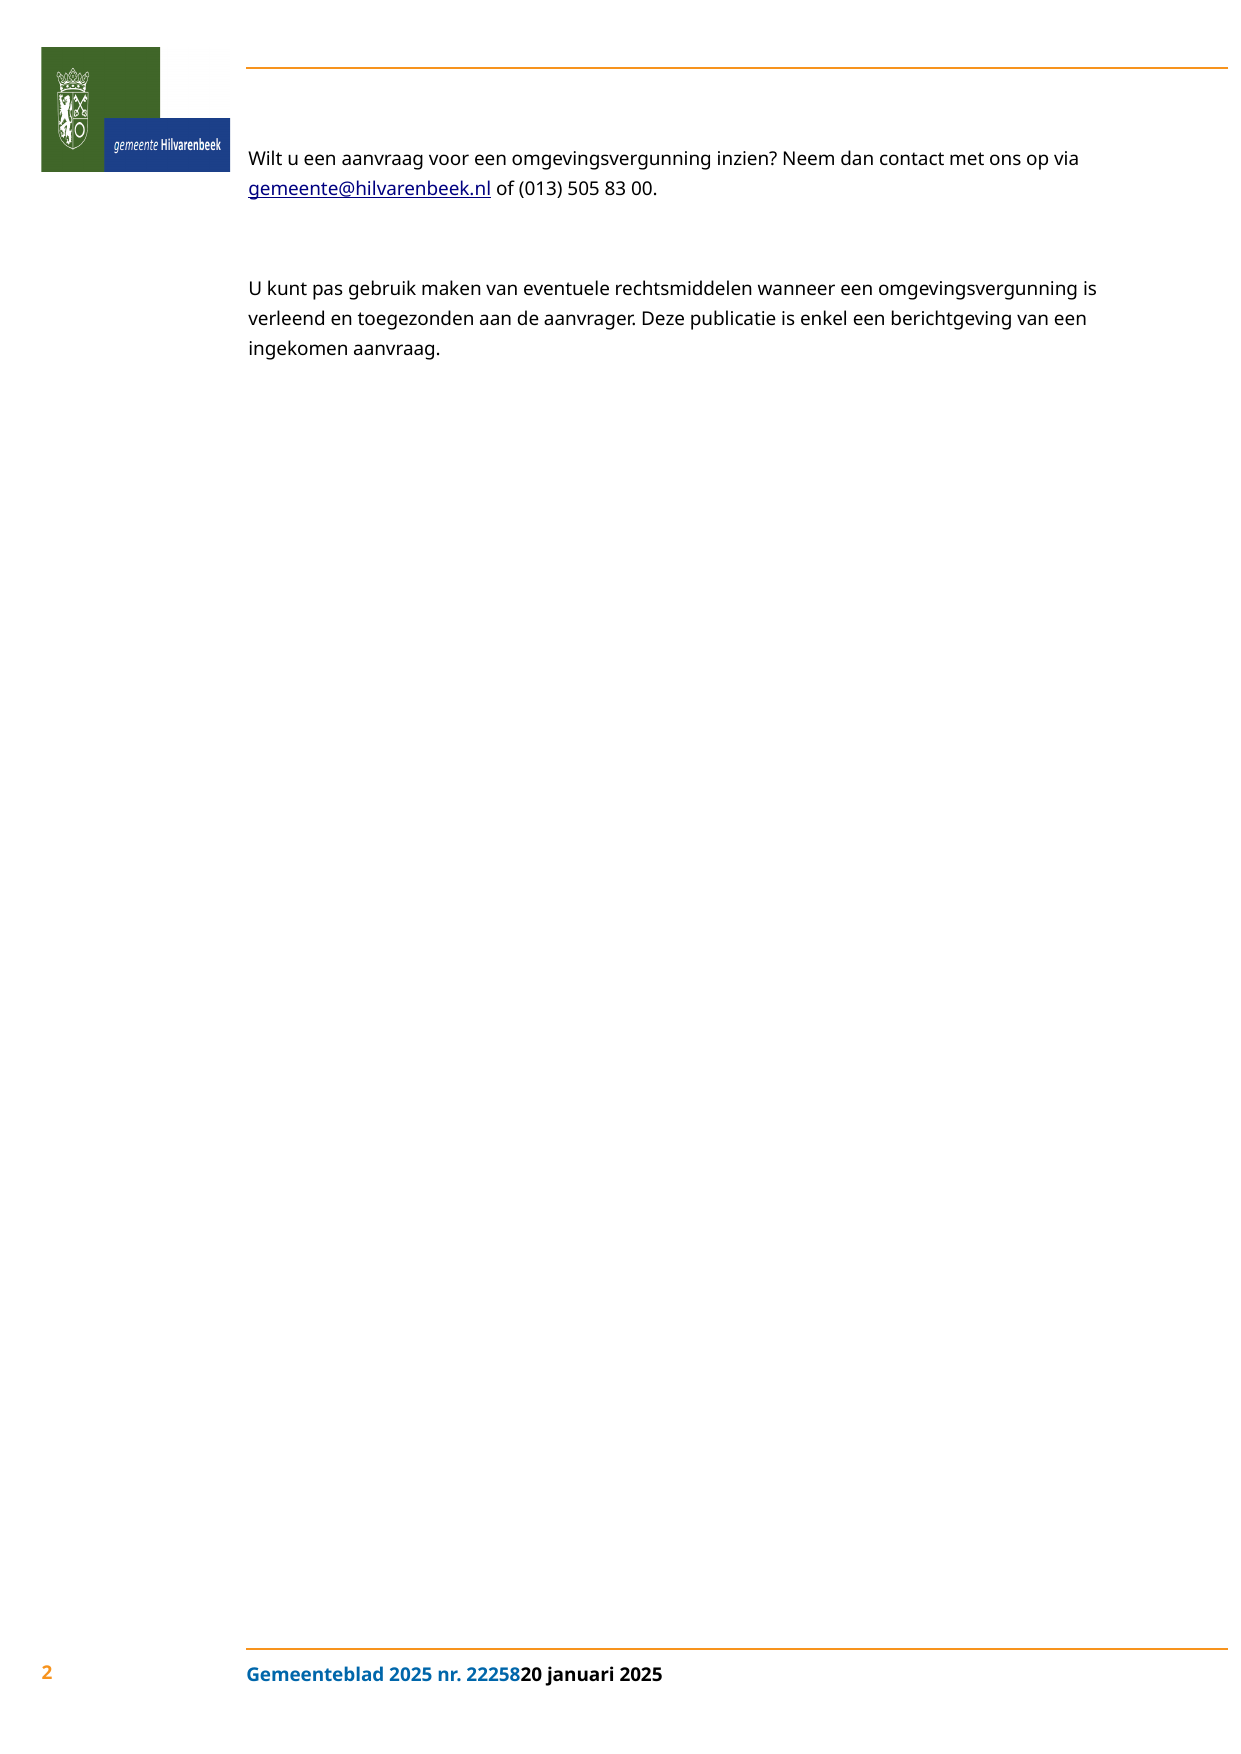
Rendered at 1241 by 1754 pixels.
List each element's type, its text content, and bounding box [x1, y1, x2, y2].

text Wilt u een aanvraag voor een omgevingsvergunning inzien? Neem dan contact met ons op via gemeente@hilvarenbeek.nl of (013) 505 83 00. [248, 145, 1152, 201]
picture [41, 47, 231, 172]
text U kunt pas gebruik maken van eventuele rechtsmiddelen wanneer een omgevingsvergunning is verleend en toegezonden aan de aanvrager. Deze publicatie is enkel een berichtgeving van een ingekomen aanvraag. [248, 276, 1152, 361]
